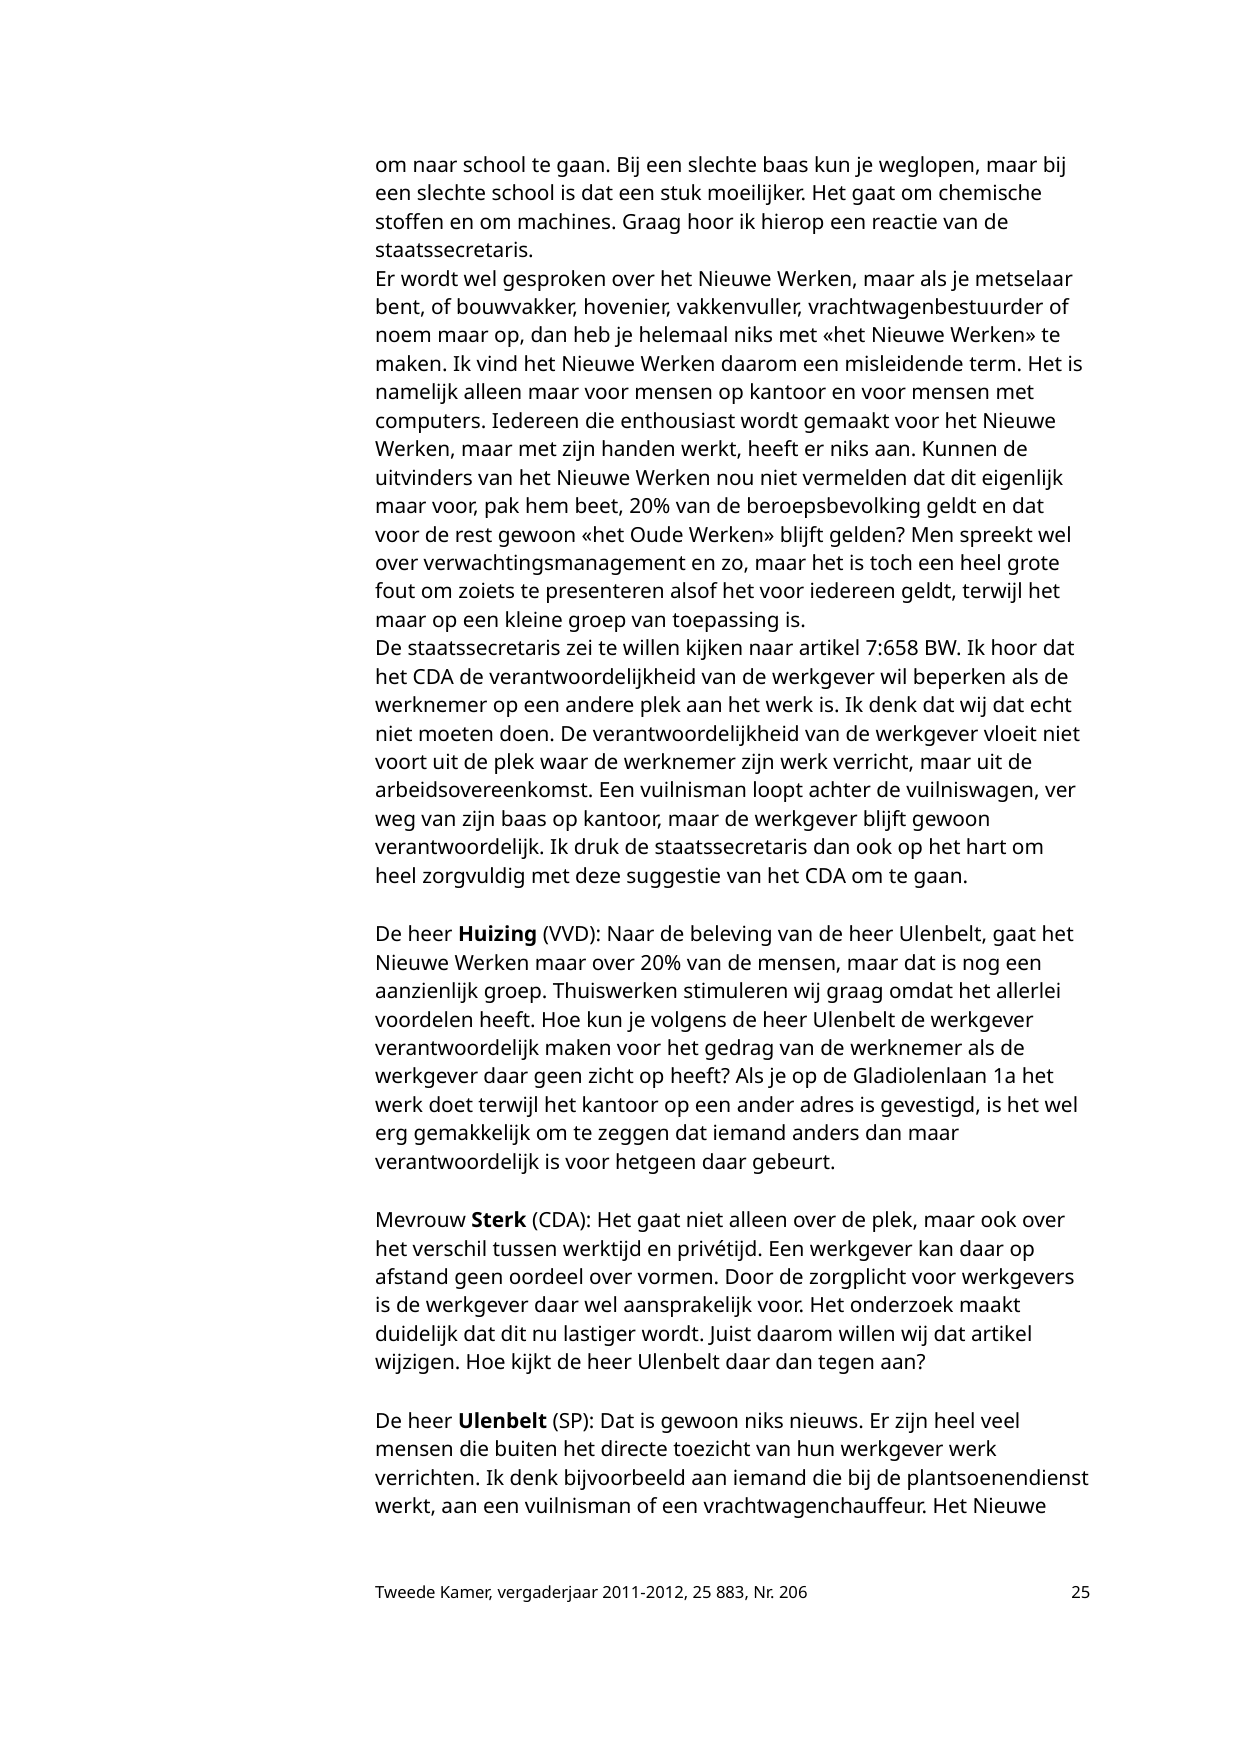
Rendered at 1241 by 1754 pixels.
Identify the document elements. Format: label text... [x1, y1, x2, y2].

text Er wordt wel gesproken over het Nieuwe Werken, maar als je metselaar bent, of bouwvakker, hovenier, vakkenvuller, vrachtwagenbestuurder of noem maar op, dan heb je helemaal niks met «het Nieuwe Werken» te maken. Ik vind het Nieuwe Werken daarom een misleidende term. Het is namelijk alleen maar voor mensen op kantoor en voor mensen met computers. Iedereen die enthousiast wordt gemaakt voor het Nieuwe Werken, maar met zijn handen werkt, heeft er niks aan. Kunnen de uitvinders van het Nieuwe Werken nou niet vermelden dat dit eigenlijk maar voor, pak hem beet, 20% van de beroepsbevolking geldt en dat voor de rest gewoon «het Oude Werken» blijft gelden? Men spreekt wel over verwachtingsmanagement en zo, maar het is toch een heel grote fout om zoiets te presenteren alsof het voor iedereen geldt, terwijl het maar op een kleine groep van toepassing is. [375, 264, 1090, 633]
text om naar school te gaan. Bij een slechte baas kun je weglopen, maar bij een slechte school is dat een stuk moeilijker. Het gaat om chemische stoffen en om machines. Graag hoor ik hierop een reactie van de staatssecretaris. [375, 150, 1090, 264]
text De heer Ulenbelt (SP): Dat is gewoon niks nieuws. Er zijn heel veel mensen die buiten het directe toezicht van hun werkgever werk verrichten. Ik denk bijvoorbeeld aan iemand die bij de plantsoenendienst werkt, aan een vuilnisman of een vrachtwagenchauffeur. Het Nieuwe [375, 1406, 1090, 1520]
text Mevrouw Sterk (CDA): Het gaat niet alleen over de plek, maar ook over het verschil tussen werktijd en privétijd. Een werkgever kan daar op afstand geen oordeel over vormen. Door de zorgplicht voor werkgevers is de werkgever daar wel aansprakelijk voor. Het onderzoek maakt duidelijk dat dit nu lastiger wordt. Juist daarom willen wij dat artikel wijzigen. Hoe kijkt de heer Ulenbelt daar dan tegen aan? [375, 1205, 1090, 1376]
text De heer Huizing (VVD): Naar de beleving van de heer Ulenbelt, gaat het Nieuwe Werken maar over 20% van de mensen, maar dat is nog een aanzienlijk groep. Thuiswerken stimuleren wij graag omdat het allerlei voordelen heeft. Hoe kun je volgens de heer Ulenbelt de werkgever verantwoordelijk maken voor het gedrag van de werknemer als de werkgever daar geen zicht op heeft? Als je op de Gladiolenlaan 1a het werk doet terwijl het kantoor op een ander adres is gevestigd, is het wel erg gemakkelijk om te zeggen dat iemand anders dan maar verantwoordelijk is voor hetgeen daar gebeurt. [375, 919, 1090, 1175]
text De staatssecretaris zei te willen kijken naar artikel 7:658 BW. Ik hoor dat het CDA de verantwoordelijkheid van de werkgever wil beperken als de werknemer op een andere plek aan het werk is. Ik denk dat wij dat echt niet moeten doen. De verantwoordelijkheid van de werkgever vloeit niet voort uit de plek waar de werknemer zijn werk verricht, maar uit de arbeidsovereenkomst. Een vuilnisman loopt achter de vuilniswagen, ver weg van zijn baas op kantoor, maar de werkgever blijft gewoon verantwoordelijk. Ik druk de staatssecretaris dan ook op het hart om heel zorgvuldig met deze suggestie van het CDA om te gaan. [375, 633, 1090, 889]
